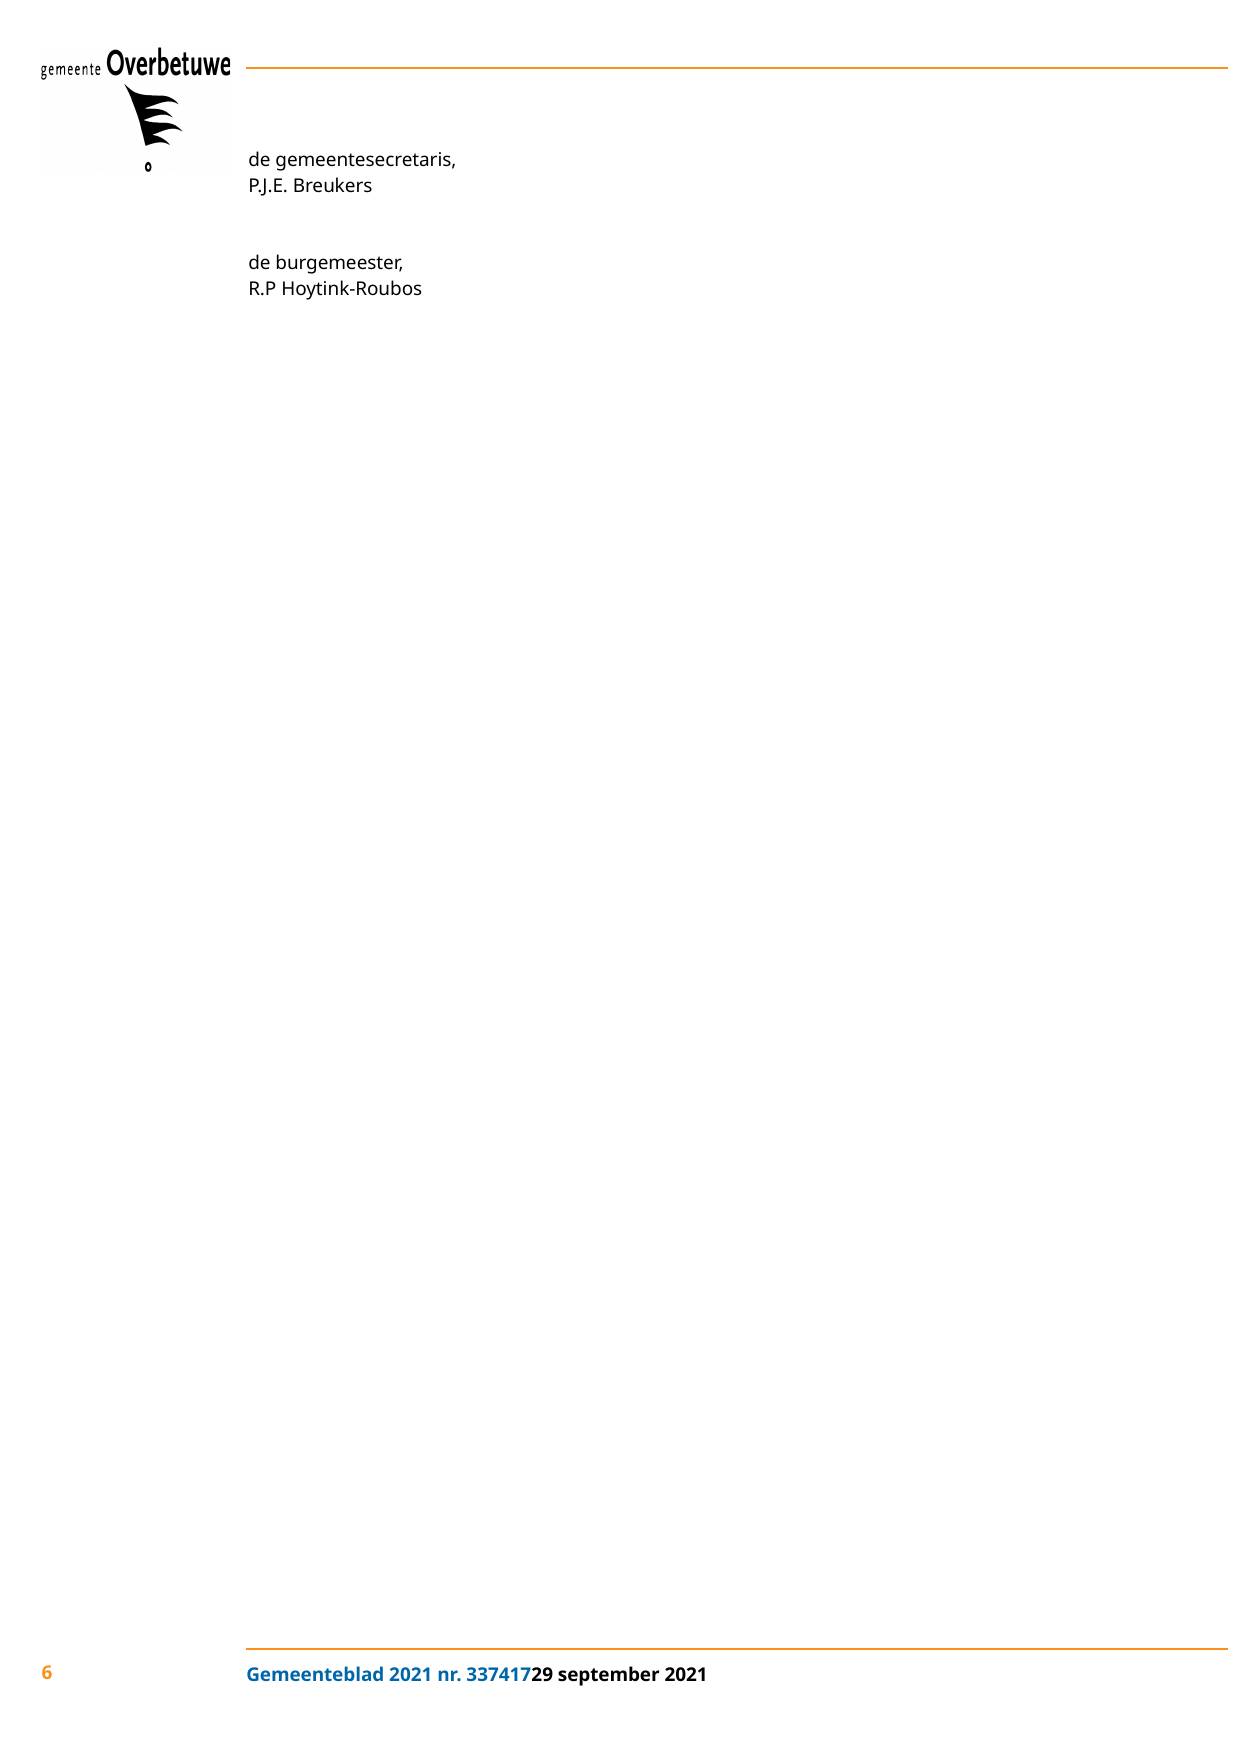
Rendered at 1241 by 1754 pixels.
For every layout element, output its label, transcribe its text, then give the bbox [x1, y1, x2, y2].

picture [41, 47, 231, 172]
text de burgemeester, [248, 249, 1152, 275]
text de gemeentesecretaris, [248, 146, 1152, 172]
text R.P Hoytink-Roubos [248, 275, 1152, 301]
text P.J.E. Breukers [248, 172, 1152, 198]
